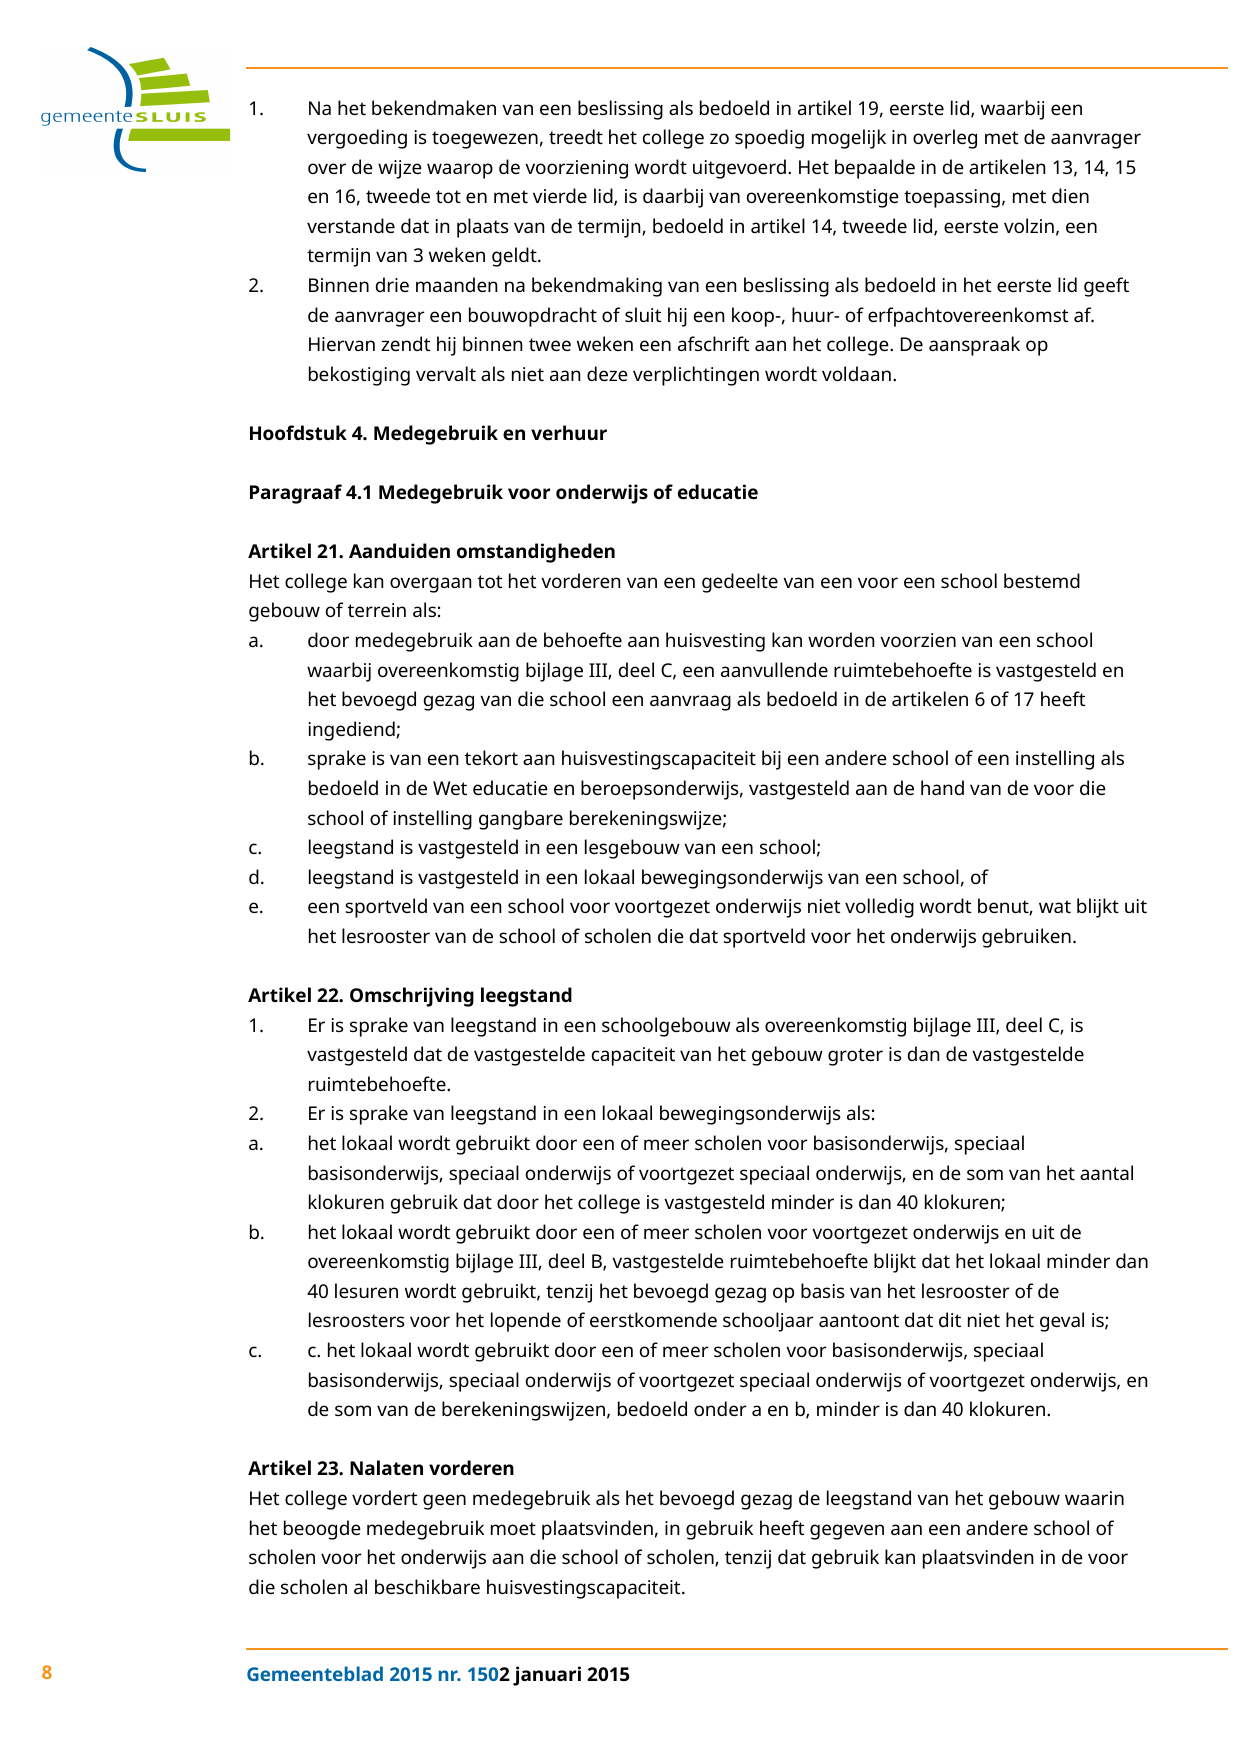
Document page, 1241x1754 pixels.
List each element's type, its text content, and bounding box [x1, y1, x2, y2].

picture [41, 47, 231, 172]
text Artikel 23. Nalaten vorderen [248, 1456, 1152, 1481]
list Er is sprake van leegstand in een lokaal bewegingsonderwijs als: [248, 1101, 1152, 1126]
list Na het bekendmaken van een beslissing als bedoeld in artikel 19, eerste lid, waarbij een vergoeding is toegewezen, treedt het college zo spoedig mogelijk in overleg met de aanvrager over de wijze waarop de voorziening wordt uitgevoerd. Het bepaalde in de artikelen 13, 14, 15 en 16, tweede tot en met vierde lid, is daarbij van overeenkomstige toepassing, met dien verstande dat in plaats van de termijn, bedoeld in artikel 14, tweede lid, eerste volzin, een termijn van 3 weken geldt. [248, 95, 1152, 268]
text Hoofdstuk 4. Medegebruik en verhuur [248, 420, 1152, 446]
list een sportveld van een school voor voortgezet onderwijs niet volledig wordt benut, wat blijkt uit het lesrooster van de school of scholen die dat sportveld voor het onderwijs gebruiken. [248, 893, 1152, 949]
text Artikel 21. Aanduiden omstandigheden [248, 538, 1152, 564]
list c. het lokaal wordt gebruikt door een of meer scholen voor basisonderwijs, speciaal basisonderwijs, speciaal onderwijs of voortgezet speciaal onderwijs of voortgezet onderwijs, en de som van de berekeningswijzen, bedoeld onder a en b, minder is dan 40 klokuren. [248, 1337, 1152, 1422]
text Artikel 22. Omschrijving leegstand [248, 982, 1152, 1008]
text Paragraaf 4.1 Medegebruik voor onderwijs of educatie [248, 479, 1152, 505]
list sprake is van een tekort aan huisvestingscapaciteit bij een andere school of een instelling als bedoeld in de Wet educatie en beroepsonderwijs, vastgesteld aan de hand van de voor die school of instelling gangbare berekeningswijze; [248, 746, 1152, 831]
list het lokaal wordt gebruikt door een of meer scholen voor basisonderwijs, speciaal basisonderwijs, speciaal onderwijs of voortgezet speciaal onderwijs, en de som van het aantal klokuren gebruik dat door het college is vastgesteld minder is dan 40 klokuren; [248, 1130, 1152, 1215]
list Er is sprake van leegstand in een schoolgebouw als overeenkomstig bijlage III, deel C, is vastgesteld dat de vastgestelde capaciteit van het gebouw groter is dan de vastgestelde ruimtebehoefte. [248, 1012, 1152, 1097]
text Het college kan overgaan tot het vorderen van een gedeelte van een voor een school bestemd gebouw of terrein als: [248, 568, 1152, 623]
list Binnen drie maanden na bekendmaking van een beslissing als bedoeld in het eerste lid geeft de aanvrager een bouwopdracht of sluit hij een koop-, huur- of erfpachtovereenkomst af. Hiervan zendt hij binnen twee weken een afschrift aan het college. De aanspraak op bekostiging vervalt als niet aan deze verplichtingen wordt voldaan. [248, 272, 1152, 387]
list leegstand is vastgesteld in een lokaal bewegingsonderwijs van een school, of [248, 864, 1152, 890]
list het lokaal wordt gebruikt door een of meer scholen voor voortgezet onderwijs en uit de overeenkomstig bijlage III, deel B, vastgestelde ruimtebehoefte blijkt dat het lokaal minder dan 40 lesuren wordt gebruikt, tenzij het bevoegd gezag op basis van het lesrooster of de lesroosters voor het lopende of eerstkomende schooljaar aantoont dat dit niet het geval is; [248, 1219, 1152, 1333]
text Het college vordert geen medegebruik als het bevoegd gezag de leegstand van het gebouw waarin het beoogde medegebruik moet plaatsvinden, in gebruik heeft gegeven aan een andere school of scholen voor het onderwijs aan die school of scholen, tenzij dat gebruik kan plaatsvinden in de voor die scholen al beschikbare huisvestingscapaciteit. [248, 1485, 1152, 1600]
list leegstand is vastgesteld in een lesgebouw van een school; [248, 834, 1152, 860]
list door medegebruik aan de behoefte aan huisvesting kan worden voorzien van een school waarbij overeenkomstig bijlage III, deel C, een aanvullende ruimtebehoefte is vastgesteld en het bevoegd gezag van die school een aanvraag als bedoeld in de artikelen 6 of 17 heeft ingediend; [248, 627, 1152, 742]
